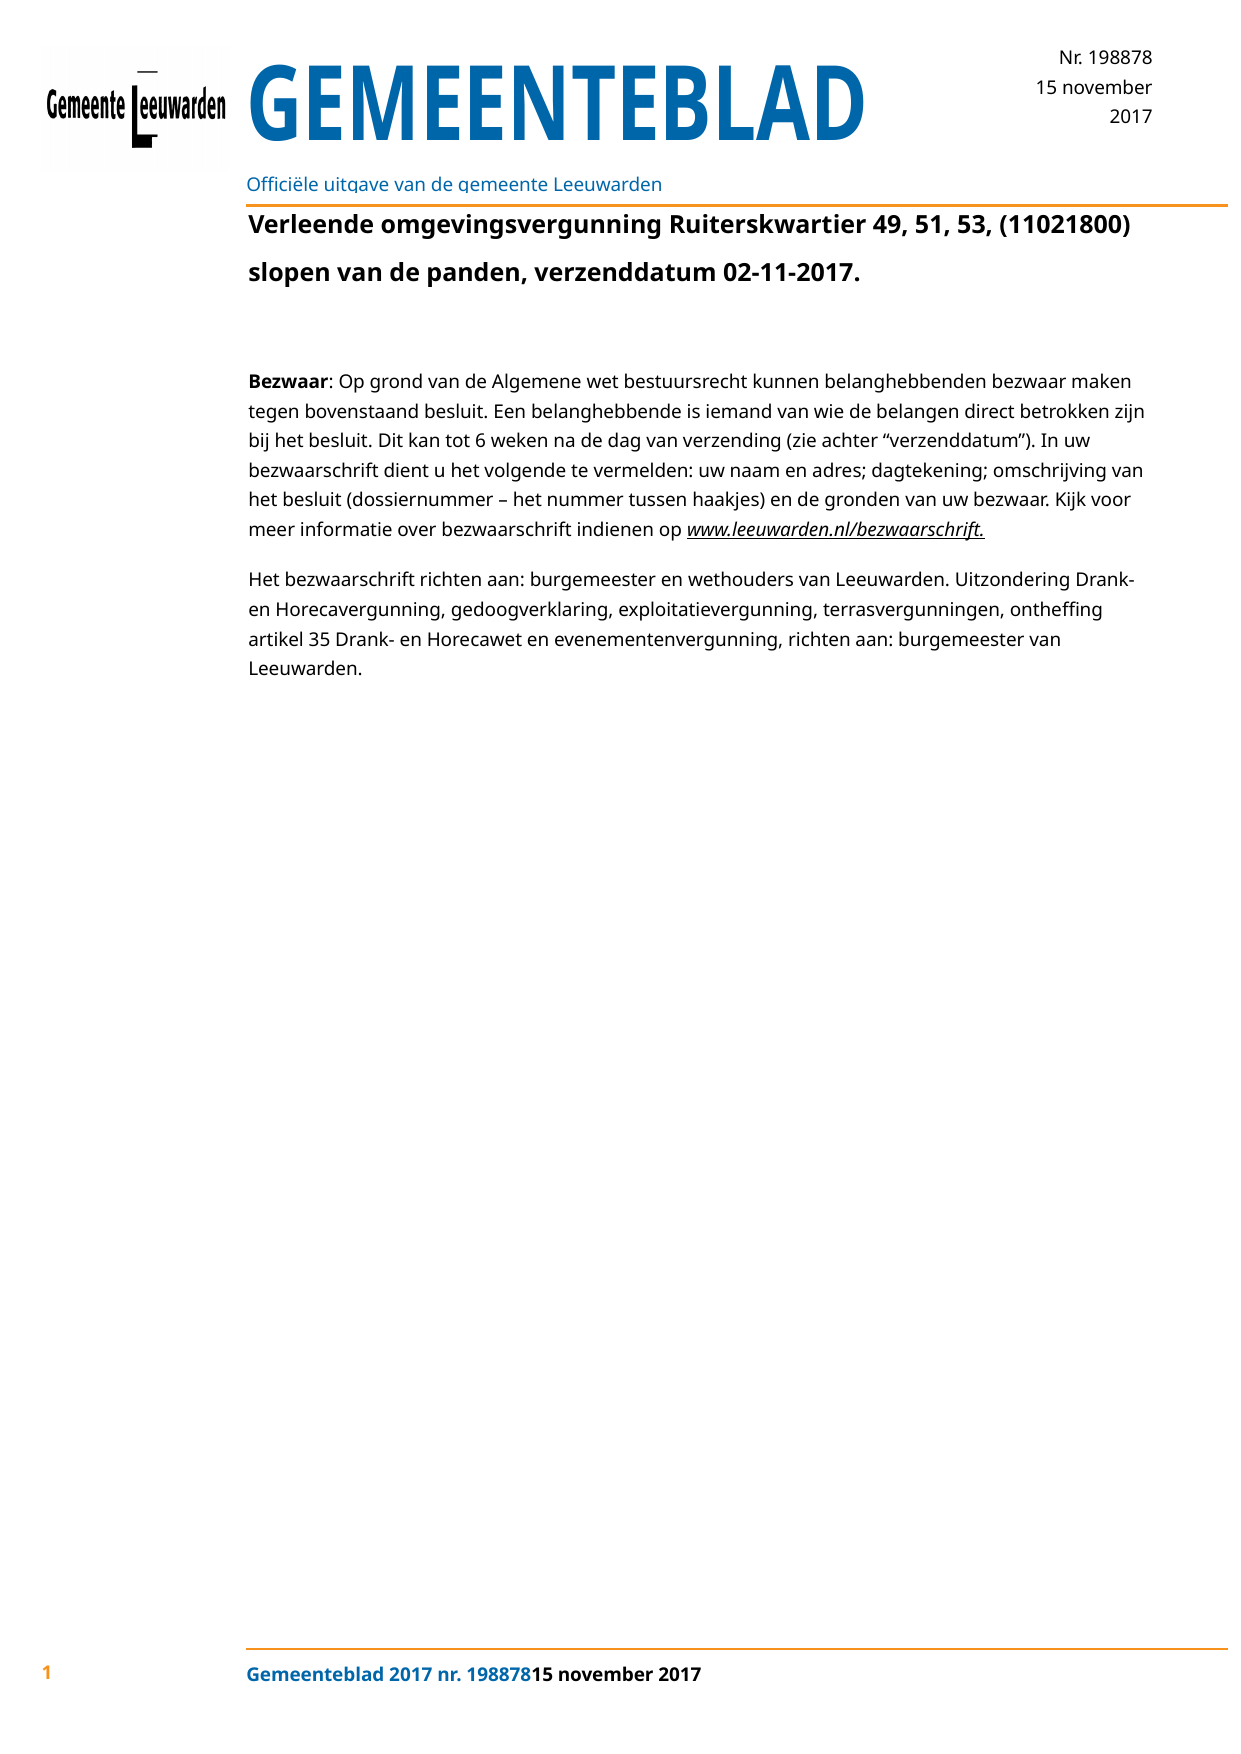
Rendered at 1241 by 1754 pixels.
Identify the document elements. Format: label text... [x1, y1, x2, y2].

text Het bezwaarschrift richten aan: burgemeester en wethouders van Leeuwarden. Uitzondering Drank- en Horecavergunning, gedoogverklaring, exploitatievergunning, terrasvergunningen, ontheffing artikel 35 Drank- en Horecawet en evenementenvergunning, richten aan: burgemeester van Leeuwarden. [248, 567, 1152, 681]
text Bezwaar: Op grond van de Algemene wet bestuursrecht kunnen belanghebbenden bezwaar maken tegen bovenstaand besluit. Een belanghebbende is iemand van wie de belangen direct betrokken zijn bij het besluit. Dit kan tot 6 weken na de dag van verzending (zie achter “verzenddatum”). In uw bezwaarschrift dient u het volgende te vermelden: uw naam en adres; dagtekening; omschrijving van het besluit (dossiernummer – het nummer tussen haakjes) en de gronden van uw bezwaar. Kijk voor meer informatie over bezwaarschrift indienen op www.leeuwarden.nl/bezwaarschrift. [248, 368, 1152, 542]
text Verleende omgevingsvergunning Ruiterskwartier 49, 51, 53, (11021800) slopen van de panden, verzenddatum 02-11-2017. [248, 207, 1152, 288]
picture [41, 47, 231, 172]
